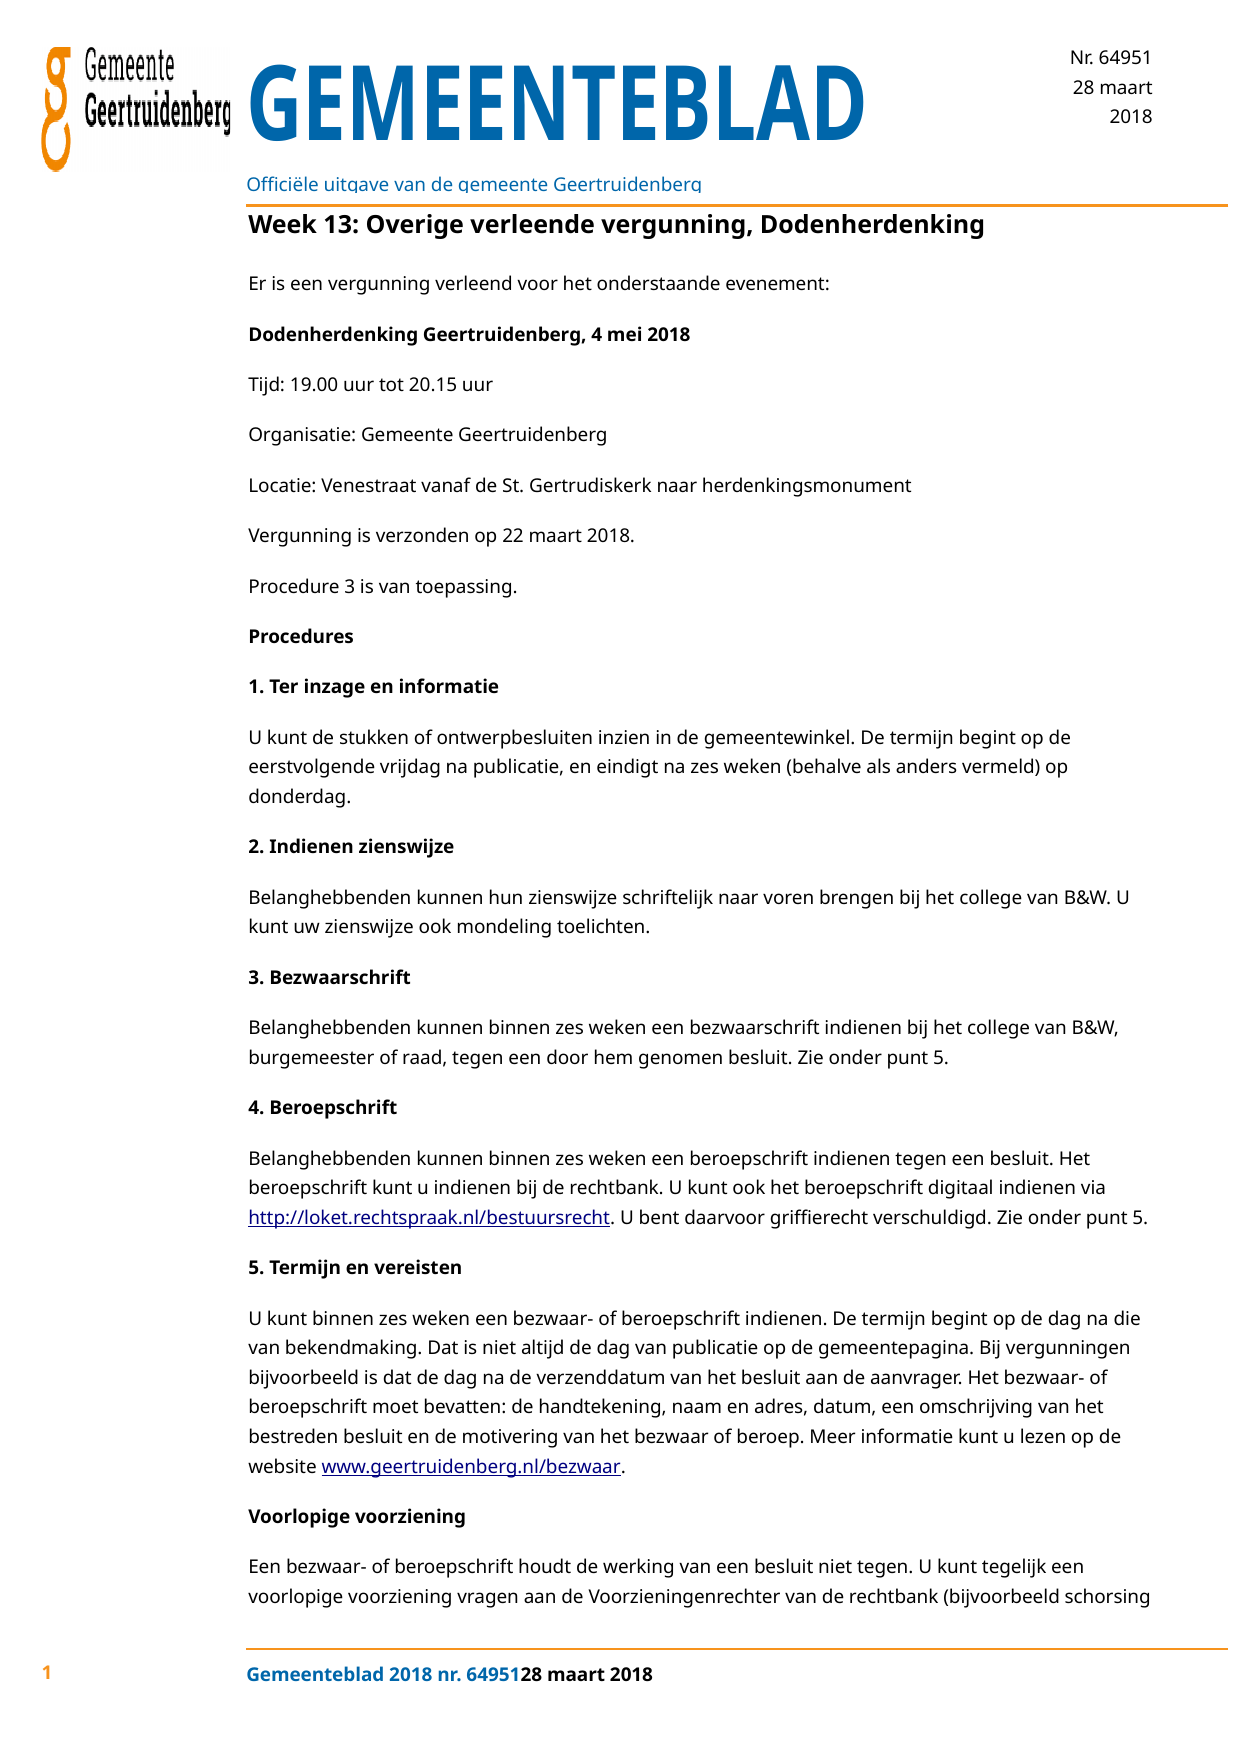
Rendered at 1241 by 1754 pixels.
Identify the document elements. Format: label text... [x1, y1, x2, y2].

text Procedures [248, 623, 1152, 649]
text Er is een vergunning verleend voor het onderstaande evenement: [248, 270, 1152, 296]
text Dodenherdenking Geertruidenberg, 4 mei 2018 [248, 321, 1152, 346]
text U kunt binnen zes weken een bezwaar- of beroepschrift indienen. De termijn begint op de dag na die van bekendmaking. Dat is niet altijd de dag van publicatie op de gemeentepagina. Bij vergunningen bijvoorbeeld is dat de dag na de verzenddatum van het besluit aan de aanvrager. Het bezwaar- of beroepschrift moet bevatten: de handtekening, naam en adres, datum, een omschrijving van het bestreden besluit en de motivering van het bezwaar of beroep. Meer informatie kunt u lezen op de website www.geertruidenberg.nl/bezwaar. [248, 1305, 1152, 1478]
text Belanghebbenden kunnen hun zienswijze schriftelijk naar voren brengen bij het college van B&W. U kunt uw zienswijze ook mondeling toelichten. [248, 884, 1152, 939]
text U kunt de stukken of ontwerpbesluiten inzien in de gemeentewinkel. De termijn begint op de eerstvolgende vrijdag na publicatie, en eindigt na zes weken (behalve als anders vermeld) op donderdag. [248, 724, 1152, 809]
text Organisatie: Gemeente Geertruidenberg [248, 422, 1152, 447]
picture [41, 47, 231, 172]
text Een bezwaar- of beroepschrift houdt de werking van een besluit niet tegen. U kunt tegelijk een voorlopige voorziening vragen aan de Voorzieningenrechter van de rechtbank (bijvoorbeeld schorsing [248, 1554, 1152, 1609]
text Tijd: 19.00 uur tot 20.15 uur [248, 371, 1152, 397]
text Locatie: Venestraat vanaf de St. Gertrudiskerk naar herdenkingsmonument [248, 472, 1152, 498]
text 3. Bezwaarschrift [248, 964, 1152, 990]
text 2. Indienen zienswijze [248, 834, 1152, 859]
text Procedure 3 is van toepassing. [248, 573, 1152, 598]
text 1. Ter inzage en informatie [248, 674, 1152, 699]
text Vergunning is verzonden op 22 maart 2018. [248, 522, 1152, 548]
text Voorlopige voorziening [248, 1503, 1152, 1529]
text Week 13: Overige verleende vergunning, Dodenherdenking [248, 207, 1152, 241]
text Belanghebbenden kunnen binnen zes weken een bezwaarschrift indienen bij het college van B&W, burgemeester of raad, tegen een door hem genomen besluit. Zie onder punt 5. [248, 1014, 1152, 1070]
text 5. Termijn en vereisten [248, 1254, 1152, 1280]
text 4. Beroepschrift [248, 1094, 1152, 1120]
text Belanghebbenden kunnen binnen zes weken een beroepschrift indienen tegen een besluit. Het beroepschrift kunt u indienen bij de rechtbank. U kunt ook het beroepschrift digitaal indienen via http://loket.rechtspraak.nl/bestuursrecht. U bent daarvoor griffierecht verschuldigd. Zie onder punt 5. [248, 1145, 1152, 1230]
